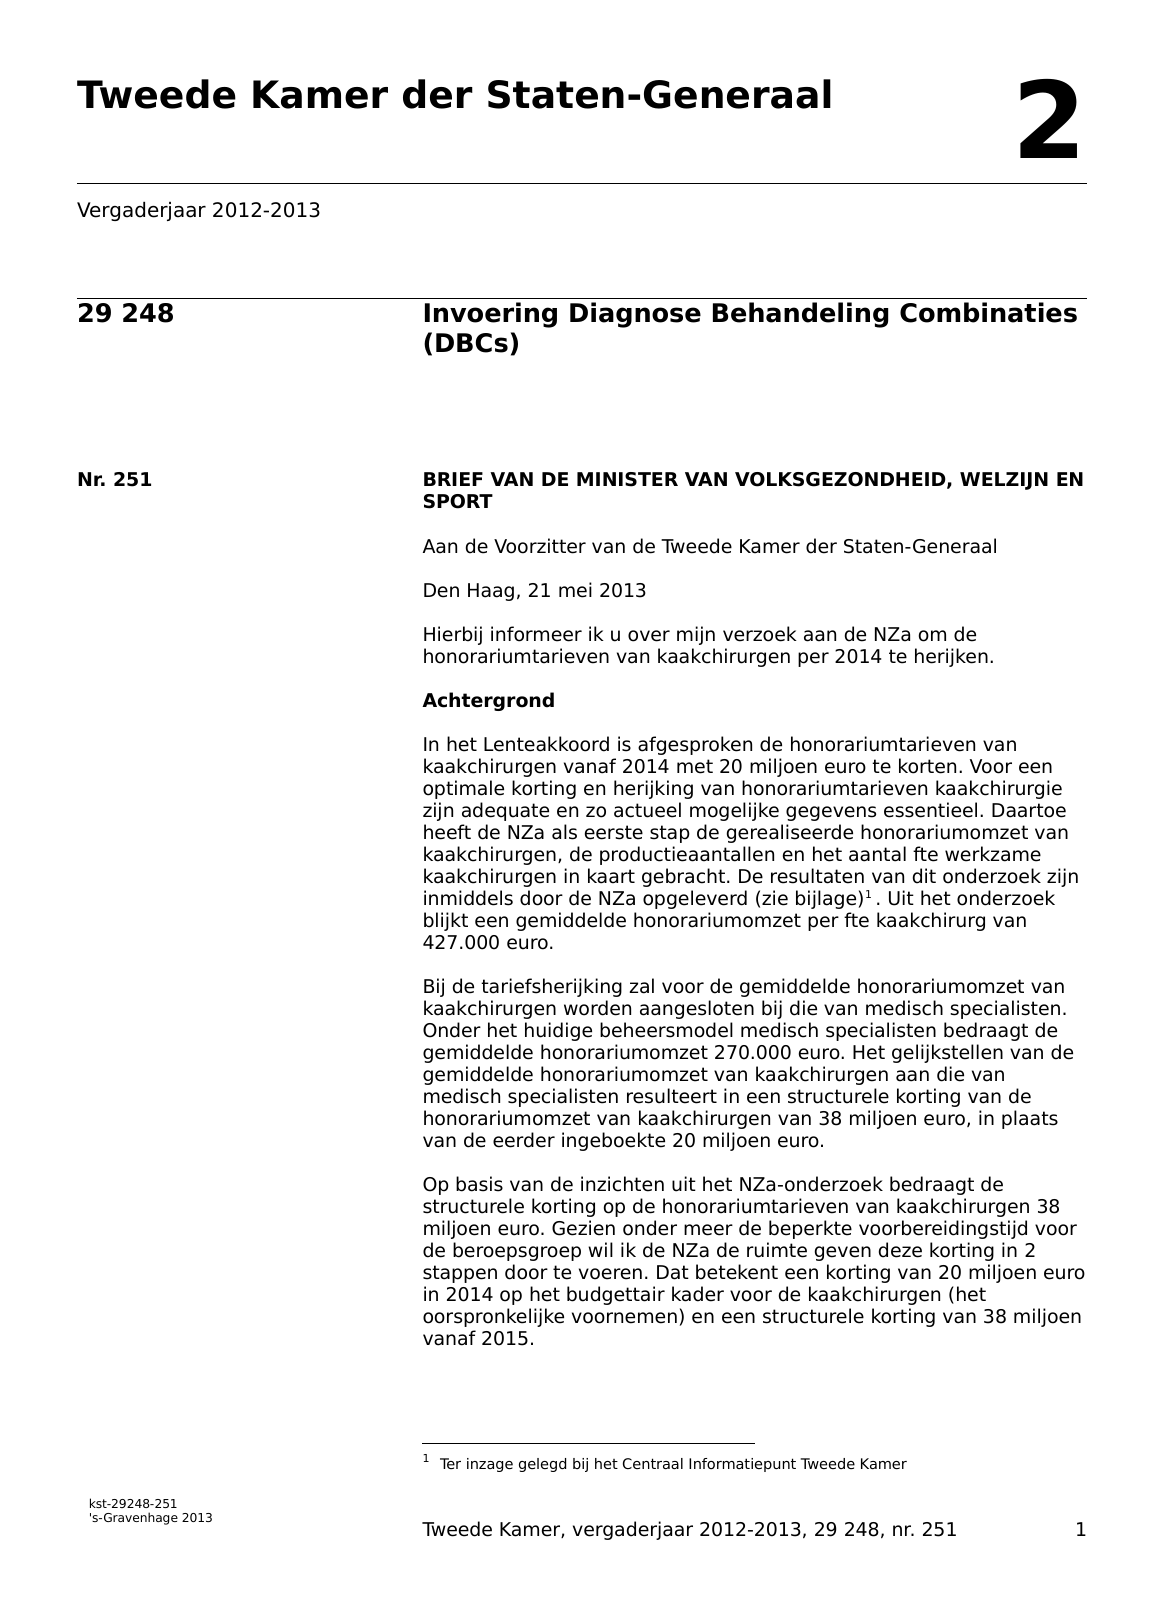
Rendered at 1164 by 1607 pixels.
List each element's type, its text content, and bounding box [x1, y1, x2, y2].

text In het Lenteakkoord is afgesproken de honorariumtarieven van kaakchirurgen vanaf 2014 met 20 miljoen euro te korten. Voor een optimale korting en herijking van honorariumtarieven kaakchirurgie zijn adequate en zo actueel mogelijke gegevens essentieel. Daartoe heeft de NZa als eerste stap de gerealiseerde honorariumomzet van kaakchirurgen, de productieaantallen en het aantal fte werkzame kaakchirurgen in kaart gebracht. De resultaten van dit onderzoek zijn inmiddels door de NZa opgeleverd (zie bijlage). Uit het onderzoek blijkt een gemiddelde honorariumomzet per fte kaakchirurg van 427.000 euro. [422, 734, 1087, 954]
subtitle Achtergrond [422, 690, 1087, 712]
text Bij de tariefsherijking zal voor de gemiddelde honorariumomzet van kaakchirurgen worden aangesloten bij die van medisch specialisten. Onder het huidige beheersmodel medisch specialisten bedraagt de gemiddelde honorariumomzet 270.000 euro. Het gelijkstellen van de gemiddelde honorariumomzet van kaakchirurgen aan die van medisch specialisten resulteert in een structurele korting van de honorariumomzet van kaakchirurgen van 38 miljoen euro, in plaats van de eerder ingeboekte 20 miljoen euro. [422, 976, 1087, 1152]
subtitle Nr. 251 BRIEF VAN DE MINISTER VAN VOLKSGEZONDHEID, WELZIJN EN SPORT [77, 469, 1087, 513]
table_header 2 [886, 59, 1087, 183]
text 's-Gravenhage 2013 [88, 1511, 323, 1525]
text Aan de Voorzitter van de Tweede Kamer der Staten-Generaal [422, 536, 1087, 557]
text Den Haag, 21 mei 2013 [422, 580, 1087, 602]
text Op basis van de inzichten uit het NZa-onderzoek bedraagt de structurele korting op de honorariumtarieven van kaakchirurgen 38 miljoen euro. Gezien onder meer de beperkte voorbereidingstijd voor de beroepsgroep wil ik de NZa de ruimte geven deze korting in 2 stappen door te voeren. Dat betekent een korting van 20 miljoen euro in 2014 op het budgettair kader voor de kaakchirurgen (het oorspronkelijke voornemen) en een structurele korting van 38 miljoen vanaf 2015. [422, 1174, 1087, 1350]
table_cell Vergaderjaar 2012-2013 [77, 184, 1087, 298]
text kst-29248-251 [88, 1497, 323, 1511]
text Ter inzage gelegd bij het Centraal Informatiepunt Tweede Kamer [422, 1452, 1087, 1474]
text Hierbij informeer ik u over mijn verzoek aan de NZa om de honorariumtarieven van kaakchirurgen per 2014 te herijken. [422, 624, 1087, 668]
subtitle 29 248 Invoering Diagnose Behandeling Combinaties (DBCs) [77, 299, 1087, 358]
table_header Tweede Kamer der Staten-Generaal [77, 59, 886, 183]
